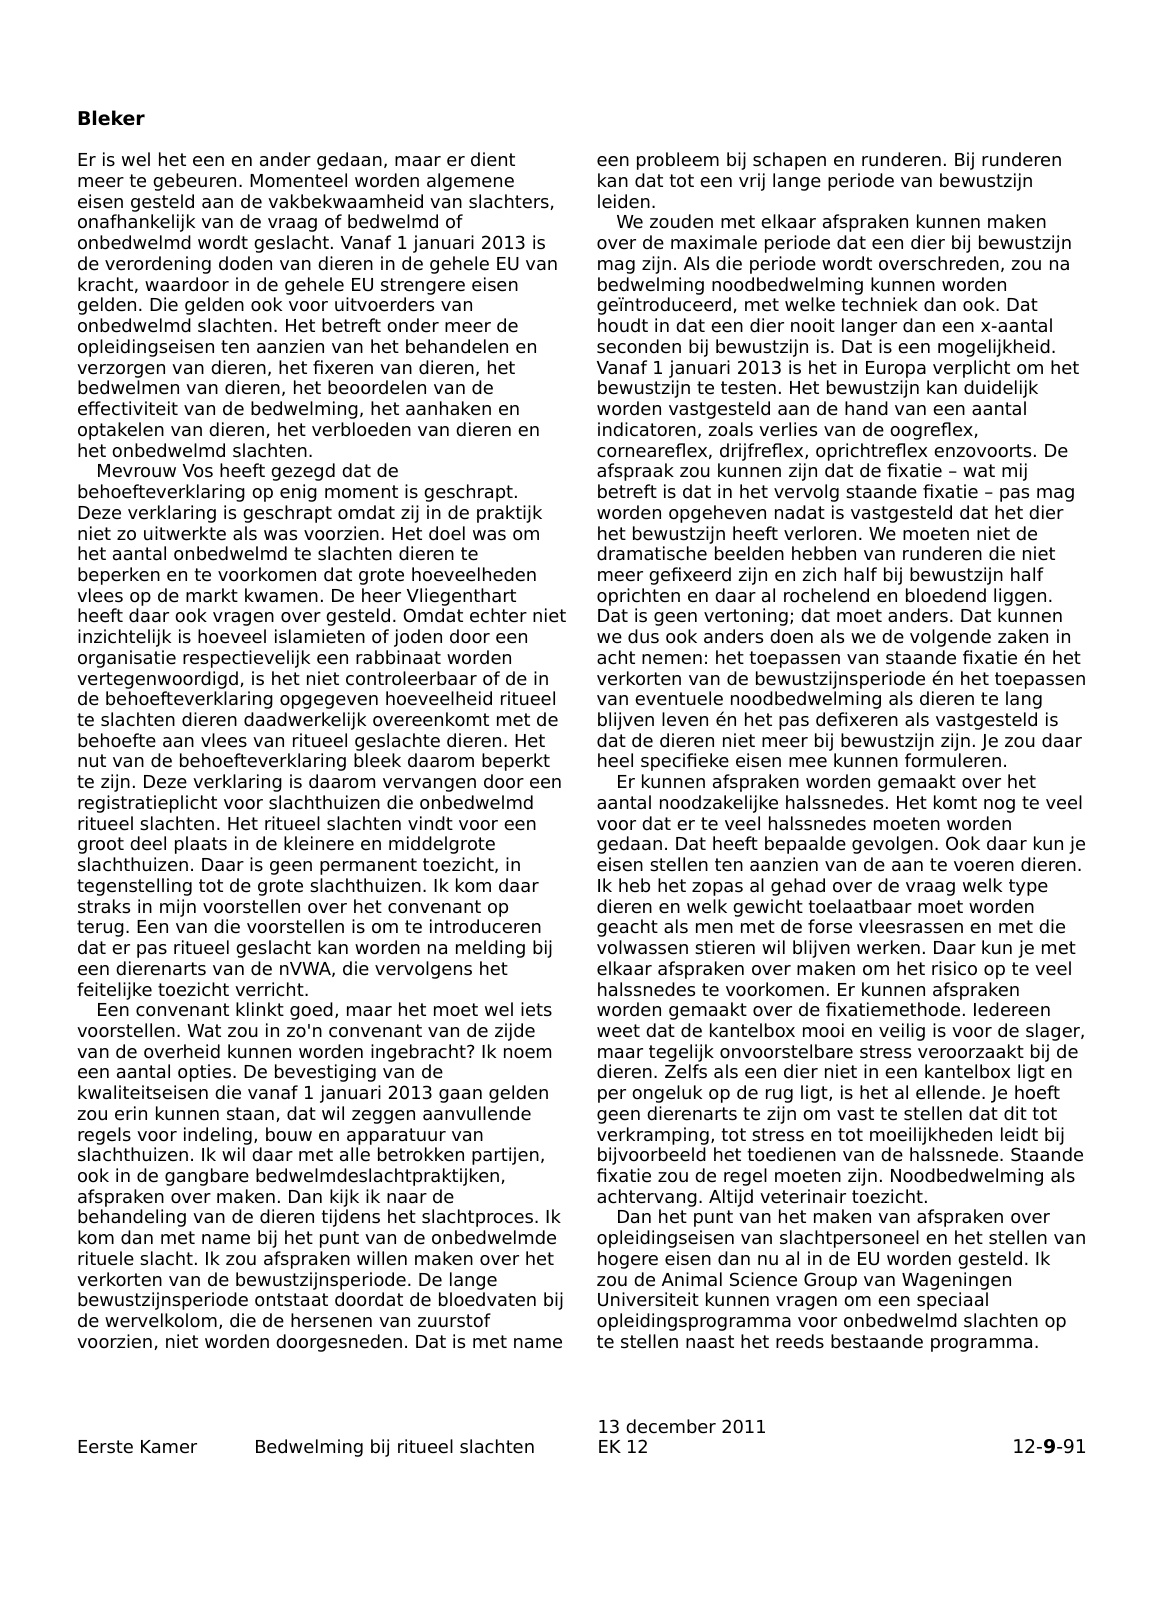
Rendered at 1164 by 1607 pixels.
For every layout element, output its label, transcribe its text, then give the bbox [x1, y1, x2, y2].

text Er is wel het een en ander gedaan, maar er dient meer te gebeuren. Momenteel worden algemene eisen gesteld aan de vakbekwaamheid van slachters, onafhankelijk van de vraag of bedwelmd of onbedwelmd wordt geslacht. Vanaf 1 januari 2013 is de verordening doden van dieren in de gehele EU van kracht, waardoor in de gehele EU strengere eisen gelden. Die gelden ook voor uitvoerders van onbedwelmd slachten. Het betreft onder meer de opleidingseisen ten aanzien van het behandelen en verzorgen van dieren, het fixeren van dieren, het bedwelmen van dieren, het beoordelen van de effectiviteit van de bedwelming, het aanhaken en optakelen van dieren, het verbloeden van dieren en het onbedwelmd slachten. [77, 150, 567, 461]
text Dan het punt van het maken van afspraken over opleidingseisen van slachtpersoneel en het stellen van hogere eisen dan nu al in de EU worden gesteld. Ik zou de Animal Science Group van Wageningen Universiteit kunnen vragen om een speciaal opleidingsprogramma voor onbedwelmd slachten op te stellen naast het reeds bestaande programma. [596, 1207, 1087, 1352]
text een probleem bij schapen en runderen. Bij runderen kan dat tot een vrij lange periode van bewustzijn leiden. [596, 150, 1087, 212]
text Een convenant klinkt goed, maar het moet wel iets voorstellen. Wat zou in zo'n convenant van de zijde van de overheid kunnen worden ingebracht? Ik noem een aantal opties. De bevestiging van de kwaliteitseisen die vanaf 1 januari 2013 gaan gelden zou erin kunnen staan, dat wil zeggen aanvullende regels voor indeling, bouw en apparatuur van slachthuizen. Ik wil daar met alle betrokken partijen, ook in de gangbare bedwelmdeslachtpraktijken, afspraken over maken. Dan kijk ik naar de behandeling van de dieren tijdens het slachtproces. Ik kom dan met name bij het punt van de onbedwelmde rituele slacht. Ik zou afspraken willen maken over het verkorten van de bewustzijnsperiode. De lange bewustzijnsperiode ontstaat doordat de bloedvaten bij de wervelkolom, die de hersenen van zuurstof voorzien, niet worden doorgesneden. Dat is met name [77, 1000, 567, 1352]
text We zouden met elkaar afspraken kunnen maken over de maximale periode dat een dier bij bewustzijn mag zijn. Als die periode wordt overschreden, zou na bedwelming noodbedwelming kunnen worden geïntroduceerd, met welke techniek dan ook. Dat houdt in dat een dier nooit langer dan een x-aantal seconden bij bewustzijn is. Dat is een mogelijkheid. Vanaf 1 januari 2013 is het in Europa verplicht om het bewustzijn te testen. Het bewustzijn kan duidelijk worden vastgesteld aan de hand van een aantal indicatoren, zoals verlies van de oogreflex, corneareflex, drijfreflex, oprichtreflex enzovoorts. De afspraak zou kunnen zijn dat de fixatie – wat mij betreft is dat in het vervolg staande fixatie – pas mag worden opgeheven nadat is vastgesteld dat het dier het bewustzijn heeft verloren. We moeten niet de dramatische beelden hebben van runderen die niet meer gefixeerd zijn en zich half bij bewustzijn half oprichten en daar al rochelend en bloedend liggen. Dat is geen vertoning; dat moet anders. Dat kunnen we dus ook anders doen als we de volgende zaken in acht nemen: het toepassen van staande fixatie én het verkorten van de bewustzijnsperiode én het toepassen van eventuele noodbedwelming als dieren te lang blijven leven én het pas defixeren als vastgesteld is dat de dieren niet meer bij bewustzijn zijn. Je zou daar heel specifieke eisen mee kunnen formuleren. [596, 212, 1087, 772]
text Er kunnen afspraken worden gemaakt over het aantal noodzakelijke halssnedes. Het komt nog te veel voor dat er te veel halssnedes moeten worden gedaan. Dat heeft bepaalde gevolgen. Ook daar kun je eisen stellen ten aanzien van de aan te voeren dieren. Ik heb het zopas al gehad over de vraag welk type dieren en welk gewicht toelaatbaar moet worden geacht als men met de forse vleesrassen en met die volwassen stieren wil blijven werken. Daar kun je met elkaar afspraken over maken om het risico op te veel halssnedes te voorkomen. Er kunnen afspraken worden gemaakt over de fixatiemethode. Iedereen weet dat de kantelbox mooi en veilig is voor de slager, maar tegelijk onvoorstelbare stress veroorzaakt bij de dieren. Zelfs als een dier niet in een kantelbox ligt en per ongeluk op de rug ligt, is het al ellende. Je hoeft geen dierenarts te zijn om vast te stellen dat dit tot verkramping, tot stress en tot moeilijkheden leidt bij bijvoorbeeld het toedienen van de halssnede. Staande fixatie zou de regel moeten zijn. Noodbedwelming als achtervang. Altijd veterinair toezicht. [596, 772, 1087, 1207]
text Mevrouw Vos heeft gezegd dat de behoefteverklaring op enig moment is geschrapt. Deze verklaring is geschrapt omdat zij in de praktijk niet zo uitwerkte als was voorzien. Het doel was om het aantal onbedwelmd te slachten dieren te beperken en te voorkomen dat grote hoeveelheden vlees op de markt kwamen. De heer Vliegenthart heeft daar ook vragen over gesteld. Omdat echter niet inzichtelijk is hoeveel islamieten of joden door een organisatie respectievelijk een rabbinaat worden vertegenwoordigd, is het niet controleerbaar of de in de behoefteverklaring opgegeven hoeveelheid ritueel te slachten dieren daadwerkelijk overeenkomt met de behoefte aan vlees van ritueel geslachte dieren. Het nut van de behoefteverklaring bleek daarom beperkt te zijn. Deze verklaring is daarom vervangen door een registratieplicht voor slachthuizen die onbedwelmd ritueel slachten. Het ritueel slachten vindt voor een groot deel plaats in de kleinere en middelgrote slachthuizen. Daar is geen permanent toezicht, in tegenstelling tot de grote slachthuizen. Ik kom daar straks in mijn voorstellen over het convenant op terug. Een van die voorstellen is om te introduceren dat er pas ritueel geslacht kan worden na melding bij een dierenarts van de nVWA, die vervolgens het feitelijke toezicht verricht. [77, 461, 567, 1000]
